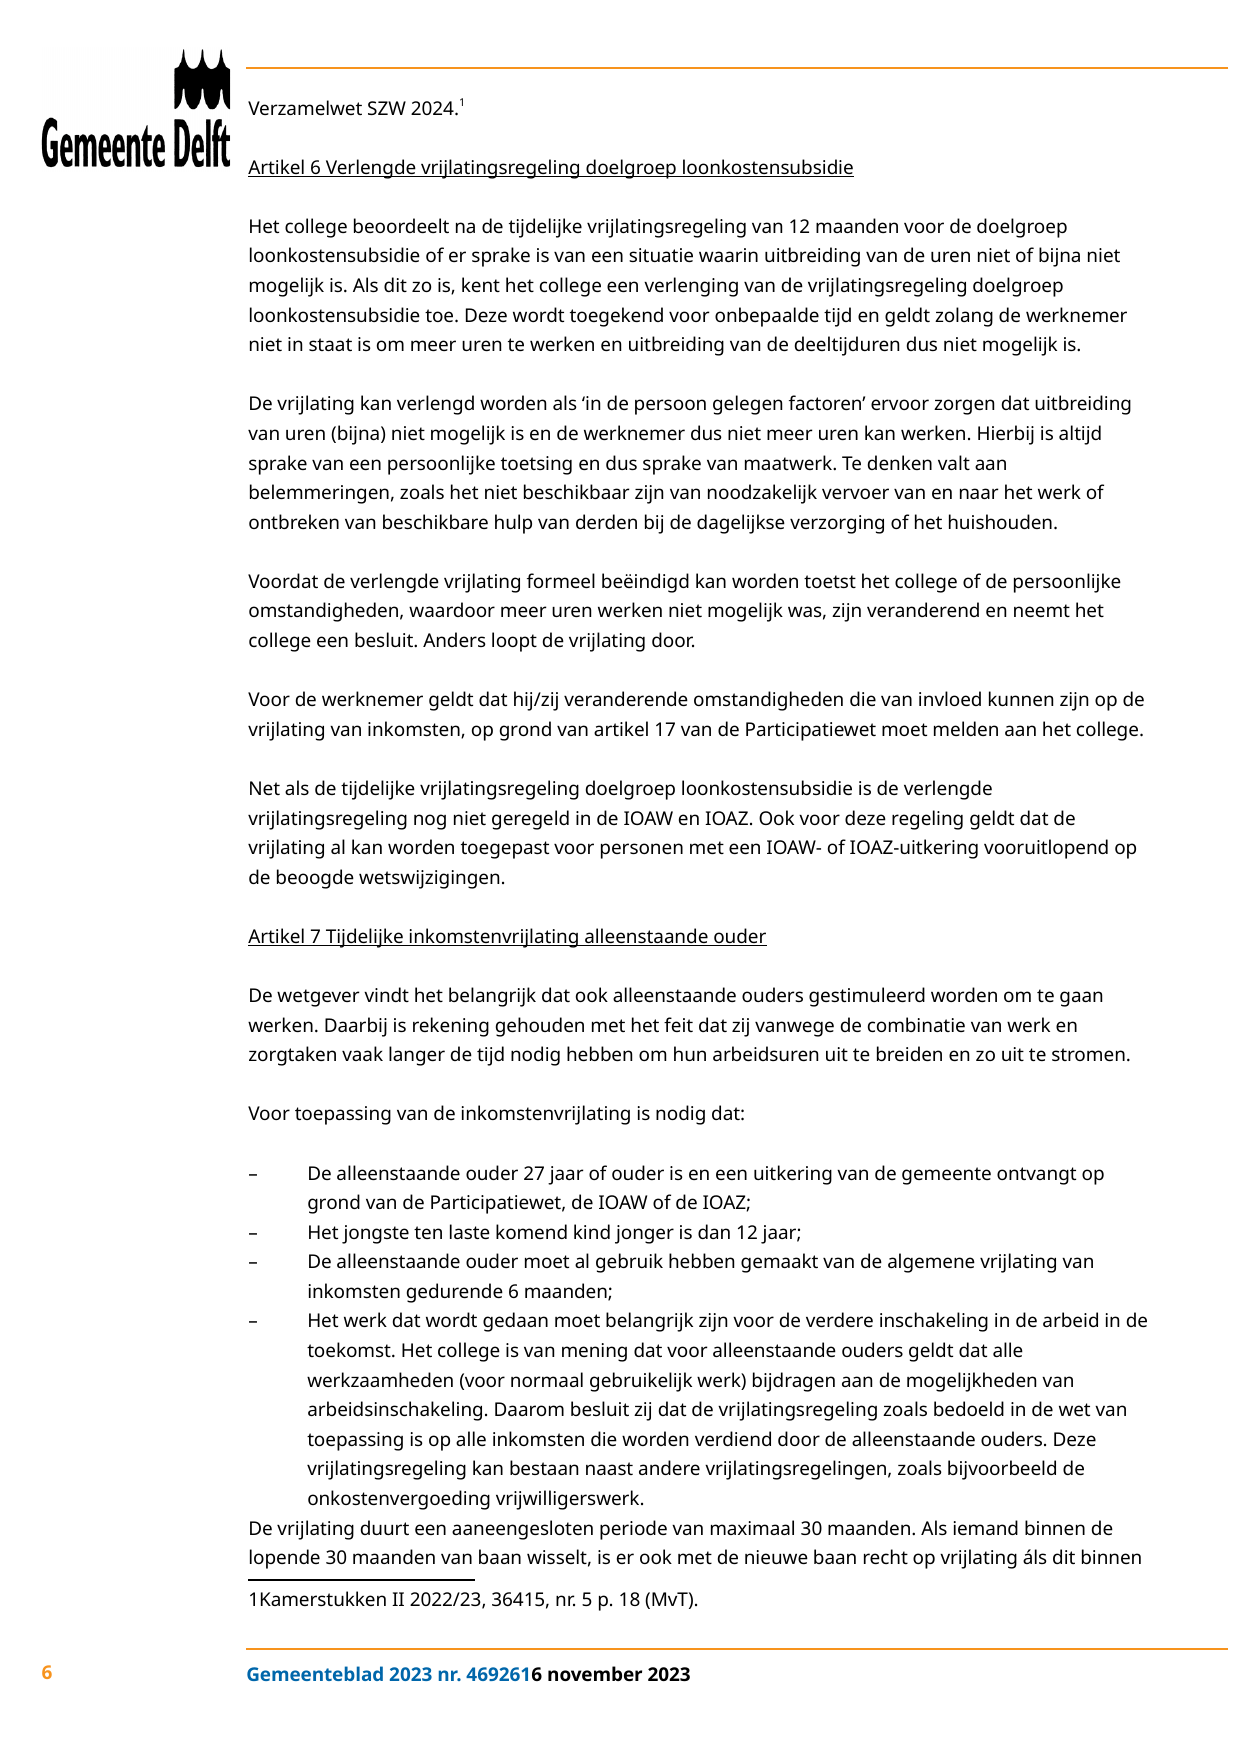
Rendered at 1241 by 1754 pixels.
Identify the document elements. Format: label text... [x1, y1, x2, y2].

text Voor toepassing van de inkomstenvrijlating is nodig dat: [248, 1101, 1152, 1126]
text Het college beoordeelt na de tijdelijke vrijlatingsregeling van 12 maanden voor de doelgroep loonkostensubsidie of er sprake is van een situatie waarin uitbreiding van de uren niet of bijna niet mogelijk is. Als dit zo is, kent het college een verlenging van de vrijlatingsregeling doelgroep loonkostensubsidie toe. Deze wordt toegekend voor onbepaalde tijd en geldt zolang de werknemer niet in staat is om meer uren te werken en uitbreiding van de deeltijduren dus niet mogelijk is. [248, 213, 1152, 357]
list De alleenstaande ouder 27 jaar of ouder is en een uitkering van de gemeente ontvangt op grond van de Participatiewet, de IOAW of de IOAZ; [248, 1160, 1152, 1215]
text Artikel 7 Tijdelijke inkomstenvrijlating alleenstaande ouder [248, 923, 1152, 949]
text Kamerstukken II 2022/23, 36415, nr. 5 p. 18 (MvT). [248, 1586, 1152, 1612]
text Artikel 6 Verlengde vrijlatingsregeling doelgroep loonkostensubsidie [248, 154, 1152, 180]
text De wetgever vindt het belangrijk dat ook alleenstaande ouders gestimuleerd worden om te gaan werken. Daarbij is rekening gehouden met het feit dat zij vanwege de combinatie van werk en zorgtaken vaak langer de tijd nodig hebben om hun arbeidsuren uit te breiden en zo uit te stromen. [248, 982, 1152, 1067]
list De alleenstaande ouder moet al gebruik hebben gemaakt van de algemene vrijlating van inkomsten gedurende 6 maanden; [248, 1248, 1152, 1304]
text Voor de werknemer geldt dat hij/zij veranderende omstandigheden die van invloed kunnen zijn op de vrijlating van inkomsten, op grond van artikel 17 van de Participatiewet moet melden aan het college. [248, 686, 1152, 742]
text Net als de tijdelijke vrijlatingsregeling doelgroep loonkostensubsidie is de verlengde vrijlatingsregeling nog niet geregeld in de IOAW en IOAZ. Ook voor deze regeling geldt dat de vrijlating al kan worden toegepast voor personen met een IOAW- of IOAZ-uitkering vooruitlopend op de beoogde wetswijzigingen. [248, 775, 1152, 890]
list Het werk dat wordt gedaan moet belangrijk zijn voor de verdere inschakeling in de arbeid in de toekomst. Het college is van mening dat voor alleenstaande ouders geldt dat alle werkzaamheden (voor normaal gebruikelijk werk) bijdragen aan de mogelijkheden van arbeidsinschakeling. Daarom besluit zij dat de vrijlatingsregeling zoals bedoeld in de wet van toepassing is op alle inkomsten die worden verdiend door de alleenstaande ouders. Deze vrijlatingsregeling kan bestaan naast andere vrijlatingsregelingen, zoals bijvoorbeeld de onkostenvergoeding vrijwilligerswerk. [248, 1308, 1152, 1511]
picture [41, 47, 231, 172]
text De vrijlating duurt een aaneengesloten periode van maximaal 30 maanden. Als iemand binnen de lopende 30 maanden van baan wisselt, is er ook met de nieuwe baan recht op vrijlating áls dit binnen [248, 1515, 1152, 1570]
text Voordat de verlengde vrijlating formeel beëindigd kan worden toetst het college of de persoonlijke omstandigheden, waardoor meer uren werken niet mogelijk was, zijn veranderend en neemt het college een besluit. Anders loopt de vrijlating door. [248, 568, 1152, 653]
text De vrijlating kan verlengd worden als ‘in de persoon gelegen factoren’ ervoor zorgen dat uitbreiding van uren (bijna) niet mogelijk is en de werknemer dus niet meer uren kan werken. Hierbij is altijd sprake van een persoonlijke toetsing en dus sprake van maatwerk. Te denken valt aan belemmeringen, zoals het niet beschikbaar zijn van noodzakelijk vervoer van en naar het werk of ontbreken van beschikbare hulp van derden bij de dagelijkse verzorging of het huishouden. [248, 391, 1152, 535]
text Verzamelwet SZW 2024. [248, 95, 1152, 121]
list Het jongste ten laste komend kind jonger is dan 12 jaar; [248, 1219, 1152, 1245]
